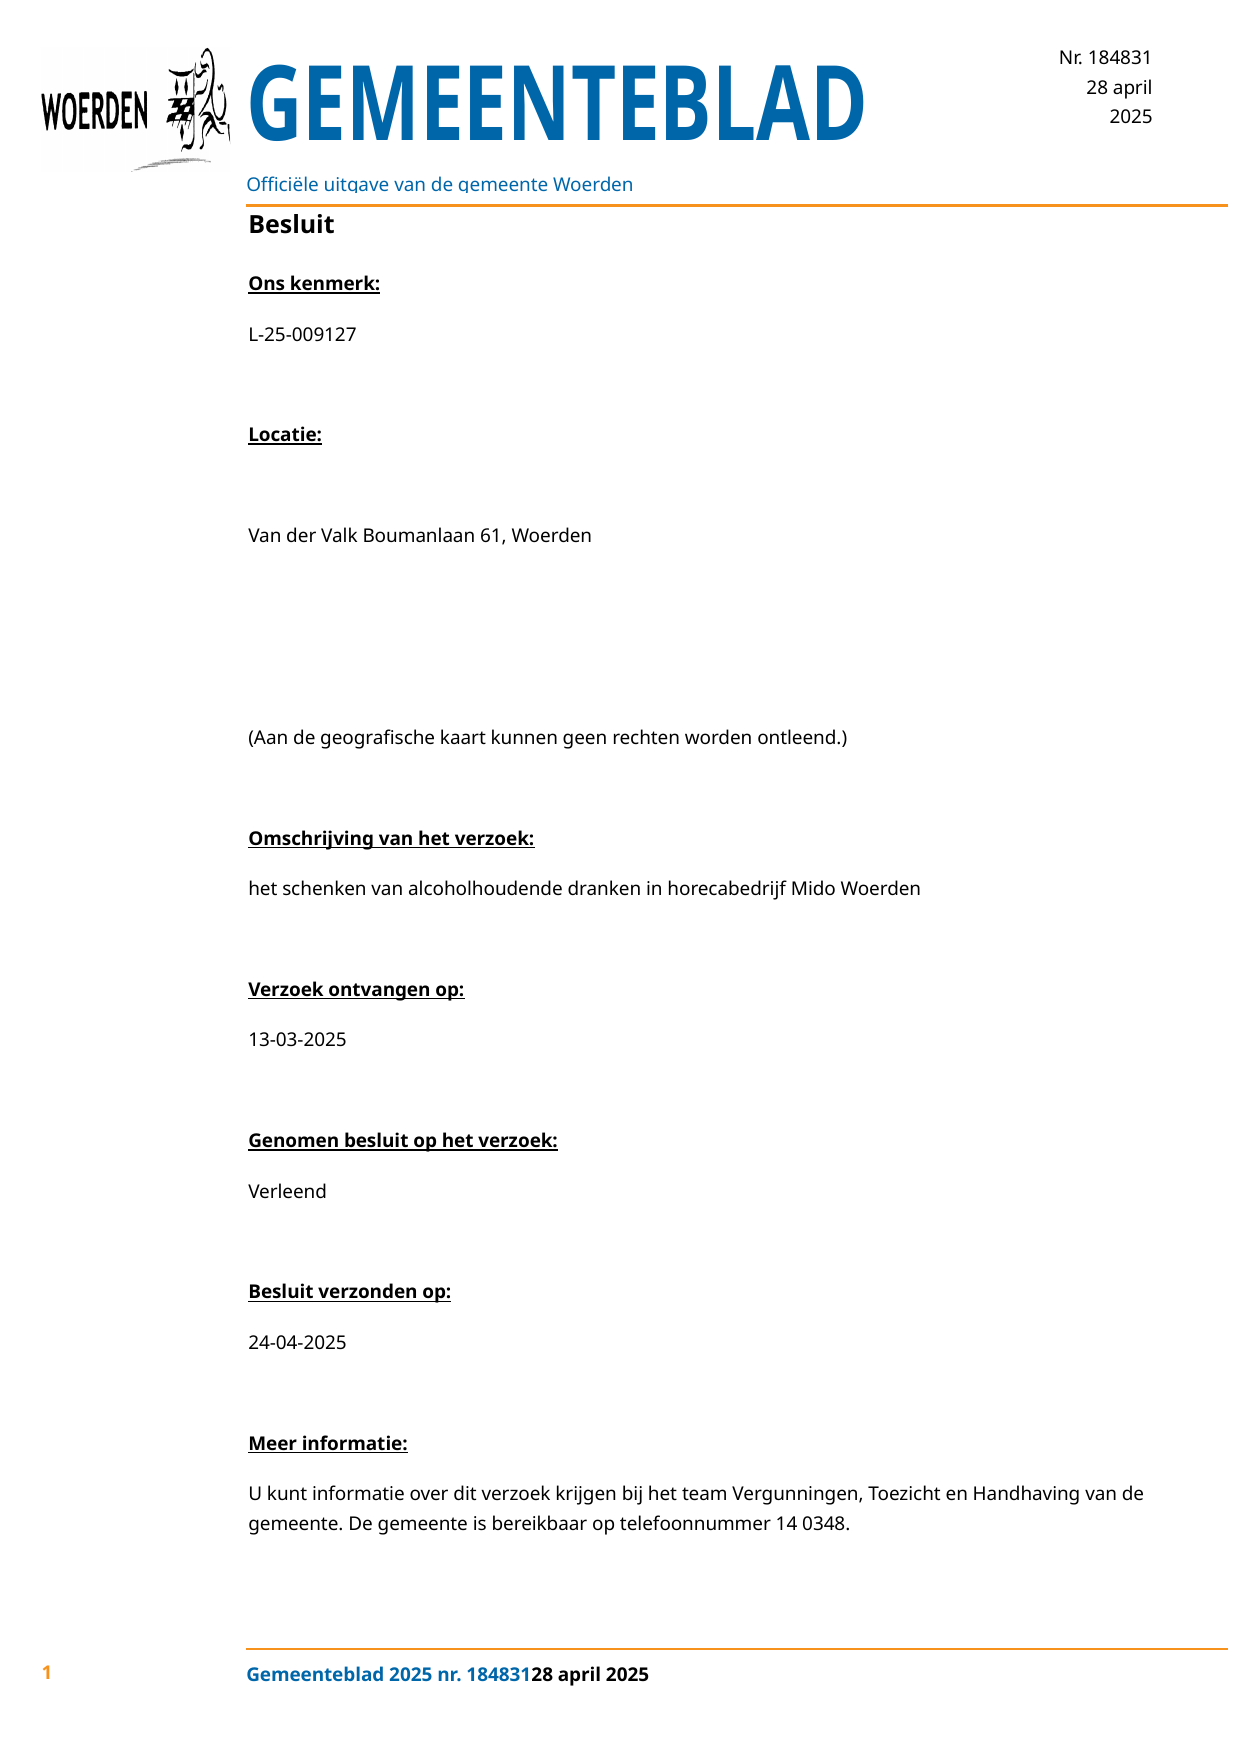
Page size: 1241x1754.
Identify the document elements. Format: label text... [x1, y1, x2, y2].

text Verzoek ontvangen op: [248, 976, 1152, 1002]
text Van der Valk Boumanlaan 61, Woerden [248, 522, 1152, 548]
text Meer informatie: [248, 1430, 1152, 1456]
text Omschrijving van het verzoek: [248, 825, 1152, 851]
text 24-04-2025 [248, 1329, 1152, 1355]
text Besluit verzonden op: [248, 1279, 1152, 1304]
text (Aan de geografische kaart kunnen geen rechten worden ontleend.) [248, 724, 1152, 750]
text Verleend [248, 1178, 1152, 1203]
text Genomen besluit op het verzoek: [248, 1127, 1152, 1153]
text Besluit [248, 207, 1152, 241]
text Locatie: [248, 422, 1152, 447]
text het schenken van alcoholhoudende dranken in horecabedrijf Mido Woerden [248, 875, 1152, 901]
picture [41, 47, 231, 172]
text L-25-009127 [248, 321, 1152, 346]
text 13-03-2025 [248, 1027, 1152, 1052]
text Ons kenmerk: [248, 270, 1152, 296]
text U kunt informatie over dit verzoek krijgen bij het team Vergunningen, Toezicht en Handhaving van de gemeente. De gemeente is bereikbaar op telefoonnummer 14 0348. [248, 1480, 1152, 1536]
